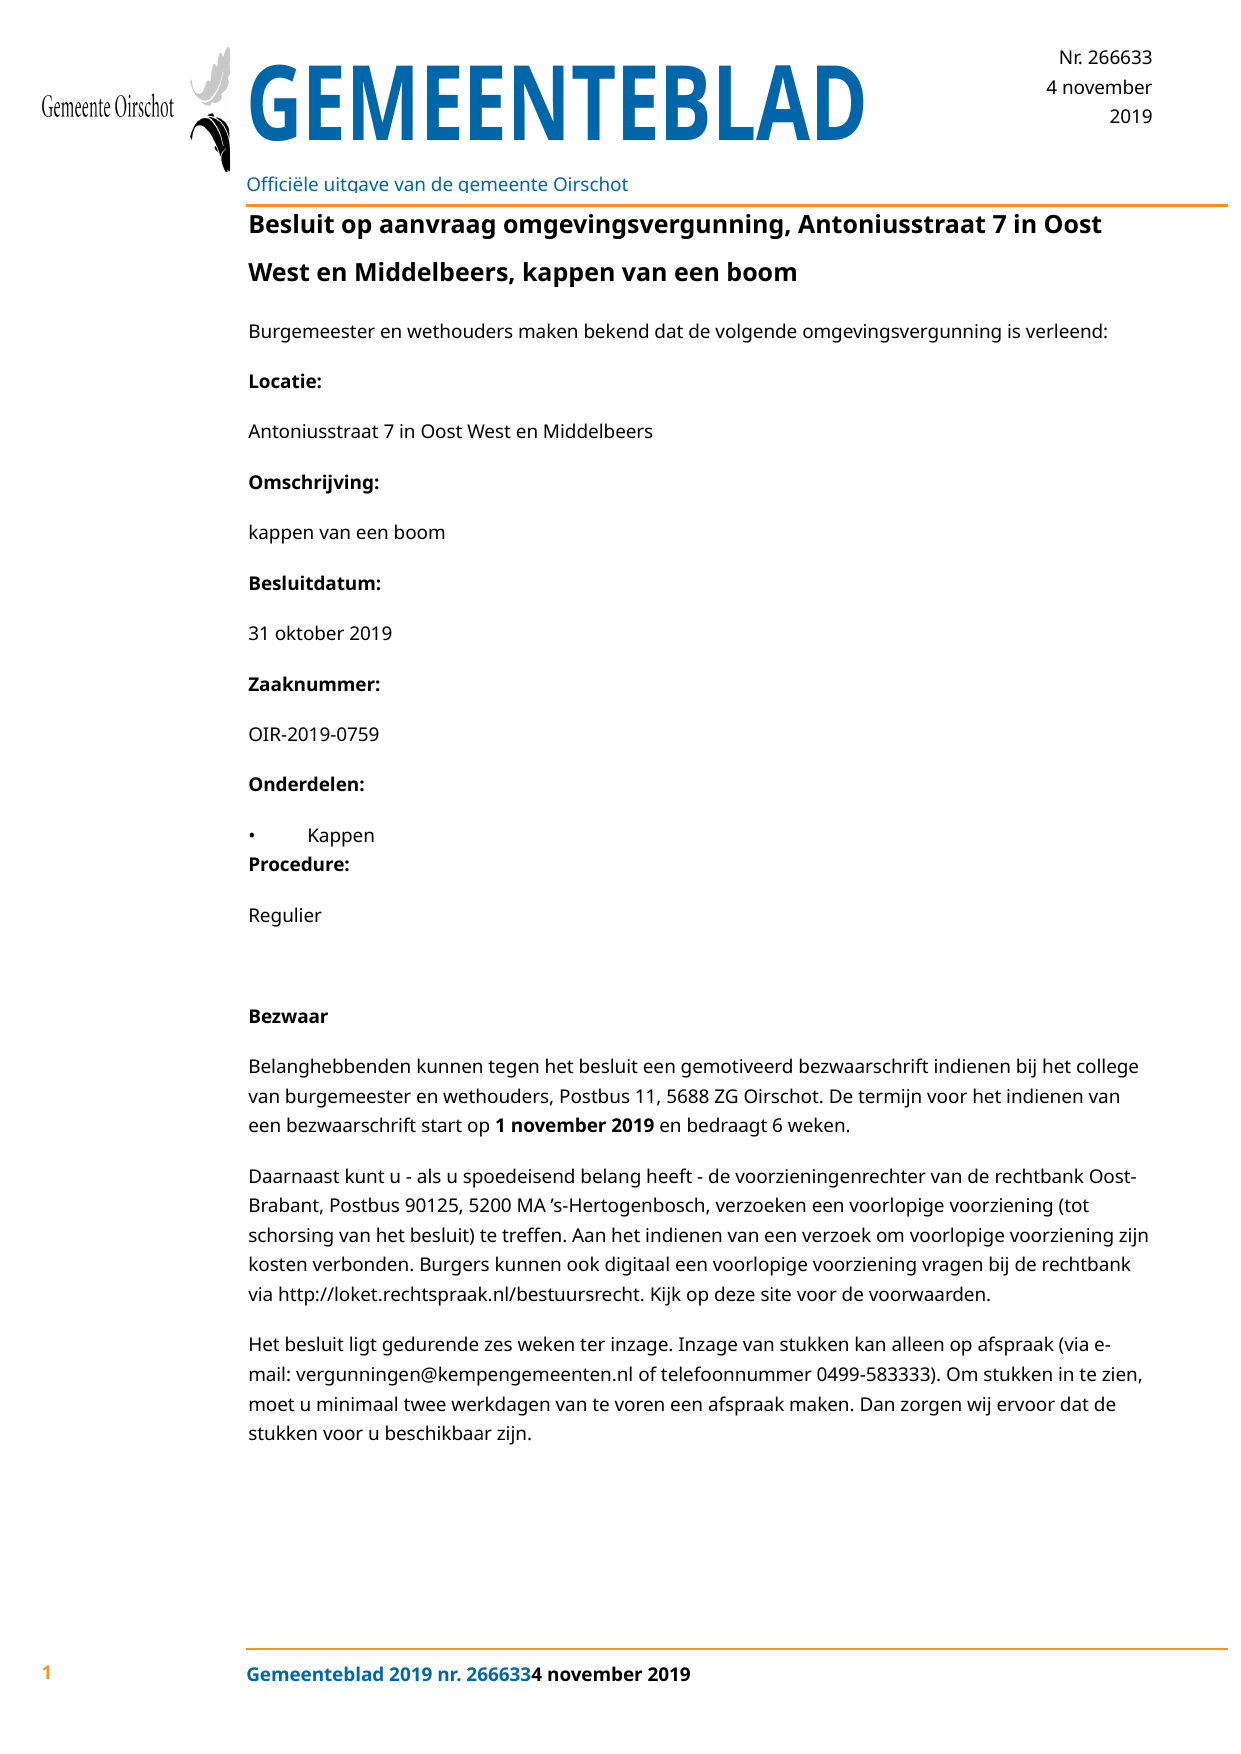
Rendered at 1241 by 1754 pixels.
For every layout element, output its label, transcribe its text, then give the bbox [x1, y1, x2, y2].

text Omschrijving: [248, 469, 1152, 495]
text kappen van een boom [248, 519, 1152, 545]
text 31 oktober 2019 [248, 620, 1152, 646]
text Onderdelen: [248, 772, 1152, 797]
picture [41, 47, 231, 172]
text Daarnaast kunt u - als u spoedeisend belang heeft - de voorzieningenrechter van de rechtbank Oost-Brabant, Postbus 90125, 5200 MA ’s-Hertogenbosch, verzoeken een voorlopige voorziening (tot schorsing van het besluit) te treffen. Aan het indienen van een verzoek om voorlopige voorziening zijn kosten verbonden. Burgers kunnen ook digitaal een voorlopige voorziening vragen bij de rechtbank via http://loket.rechtspraak.nl/bestuursrecht. Kijk op deze site voor de voorwaarden. [248, 1163, 1152, 1307]
text Bezwaar [248, 1003, 1152, 1029]
text Besluitdatum: [248, 570, 1152, 596]
text OIR-2019-0759 [248, 721, 1152, 747]
text Belanghebbenden kunnen tegen het besluit een gemotiveerd bezwaarschrift indienen bij het college van burgemeester en wethouders, Postbus 11, 5688 ZG Oirschot. De termijn voor het indienen van een bezwaarschrift start op 1 november 2019 en bedraagt 6 weken. [248, 1053, 1152, 1138]
text Regulier [248, 902, 1152, 928]
text Besluit op aanvraag omgevingsvergunning, Antoniusstraat 7 in Oost West en Middelbeers, kappen van een boom [248, 207, 1152, 288]
text Procedure: [248, 852, 1152, 877]
text Burgemeester en wethouders maken bekend dat de volgende omgevingsvergunning is verleend: [248, 318, 1152, 344]
text Locatie: [248, 368, 1152, 394]
text Antoniusstraat 7 in Oost West en Middelbeers [248, 419, 1152, 444]
text Zaaknummer: [248, 671, 1152, 697]
list Kappen [248, 822, 1152, 848]
text Het besluit ligt gedurende zes weken ter inzage. Inzage van stukken kan alleen op afspraak (via e-mail: vergunningen@kempengemeenten.nl of telefoonnummer 0499-583333). Om stukken in te zien, moet u minimaal twee werkdagen van te voren een afspraak maken. Dan zorgen wij ervoor dat de stukken voor u beschikbaar zijn. [248, 1332, 1152, 1446]
